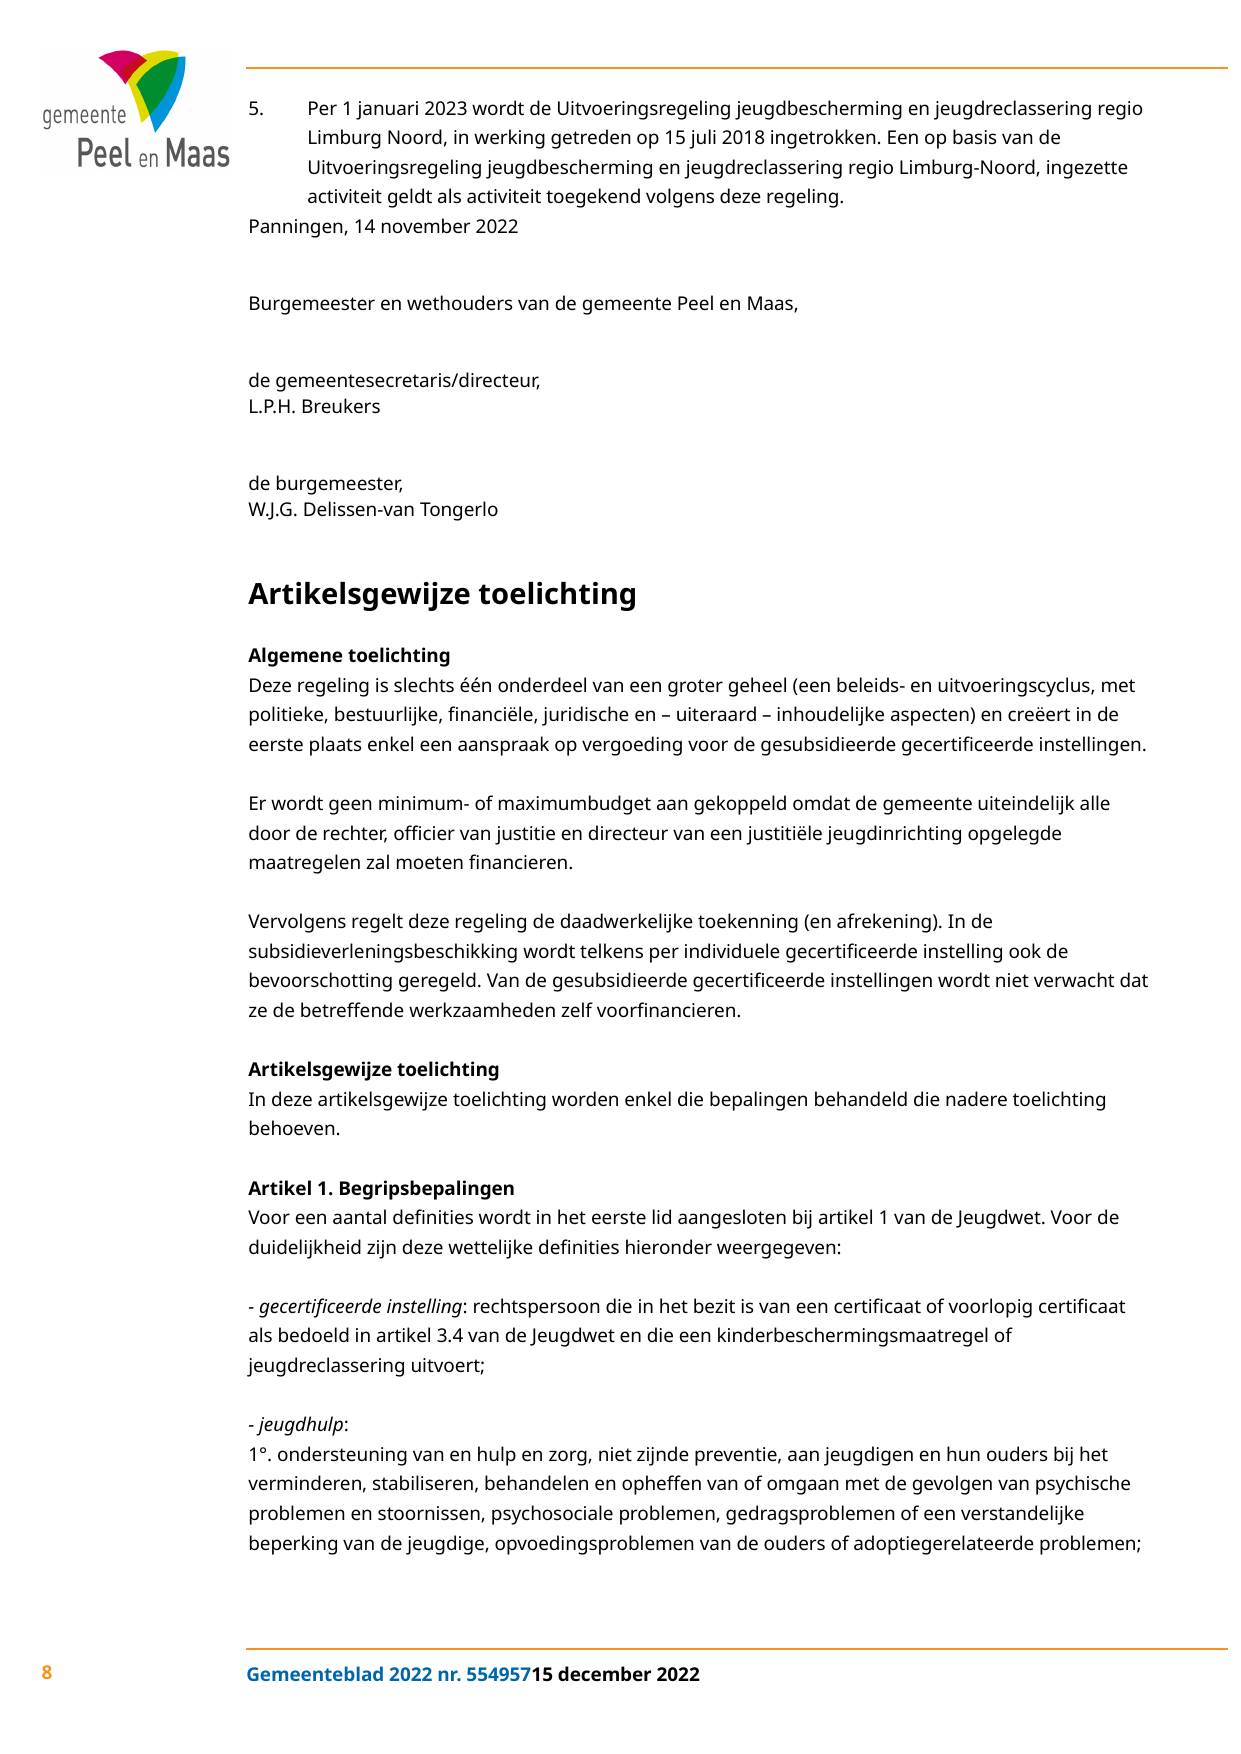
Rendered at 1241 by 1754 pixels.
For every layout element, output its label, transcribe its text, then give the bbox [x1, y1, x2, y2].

list Per 1 januari 2023 wordt de Uitvoeringsregeling jeugdbescherming en jeugdreclassering regio Limburg Noord, in werking getreden op 15 juli 2018 ingetrokken. Een op basis van de Uitvoeringsregeling jeugdbescherming en jeugdreclassering regio Limburg-Noord, ingezette activiteit geldt als activiteit toegekend volgens deze regeling. [248, 95, 1152, 209]
text L.P.H. Breukers [248, 393, 1152, 419]
text In deze artikelsgewijze toelichting worden enkel die bepalingen behandeld die nadere toelichting behoeven. [248, 1086, 1152, 1141]
text Vervolgens regelt deze regeling de daadwerkelijke toekenning (en afrekening). In de subsidieverleningsbeschikking wordt telkens per individuele gecertificeerde instelling ook de bevoorschotting geregeld. Van de gesubsidieerde gecertificeerde instellingen wordt niet verwacht dat ze de betreffende werkzaamheden zelf voorfinancieren. [248, 908, 1152, 1023]
text de burgemeester, [248, 470, 1152, 496]
text Artikelsgewijze toelichting [248, 573, 1152, 613]
text Er wordt geen minimum- of maximumbudget aan gekoppeld omdat de gemeente uiteindelijk alle door de rechter, officier van justitie en directeur van een justitiële jeugdinrichting opgelegde maatregelen zal moeten financieren. [248, 790, 1152, 875]
text W.J.G. Delissen-van Tongerlo [248, 496, 1152, 522]
text de gemeentesecretaris/directeur, [248, 367, 1152, 393]
text Artikelsgewijze toelichting [248, 1056, 1152, 1082]
text Voor een aantal definities wordt in het eerste lid aangesloten bij artikel 1 van de Jeugdwet. Voor de duidelijkheid zijn deze wettelijke definities hieronder weergegeven: [248, 1204, 1152, 1259]
text 1°. ondersteuning van en hulp en zorg, niet zijnde preventie, aan jeugdigen en hun ouders bij het verminderen, stabiliseren, behandelen en opheffen van of omgaan met de gevolgen van psychische problemen en stoornissen, psychosociale problemen, gedragsproblemen of een verstandelijke beperking van de jeugdige, opvoedingsproblemen van de ouders of adoptiegerelateerde problemen; [248, 1441, 1152, 1555]
text - gecertificeerde instelling: rechtspersoon die in het bezit is van een certificaat of voorlopig certificaat als bedoeld in artikel 3.4 van de Jeugdwet en die een kinderbeschermingsmaatregel of jeugdreclassering uitvoert; [248, 1293, 1152, 1378]
text Panningen, 14 november 2022 [248, 213, 1152, 239]
text Algemene toelichting [248, 642, 1152, 668]
text Deze regeling is slechts één onderdeel van een groter geheel (een beleids- en uitvoeringscyclus, met politieke, bestuurlijke, financiële, juridische en – uiteraard – inhoudelijke aspecten) en creëert in de eerste plaats enkel een aanspraak op vergoeding voor de gesubsidieerde gecertificeerde instellingen. [248, 672, 1152, 757]
text - jeugdhulp: [248, 1411, 1152, 1437]
picture [41, 47, 231, 172]
text Artikel 1. Begripsbepalingen [248, 1175, 1152, 1200]
text Burgemeester en wethouders van de gemeente Peel en Maas, [248, 290, 1152, 316]
